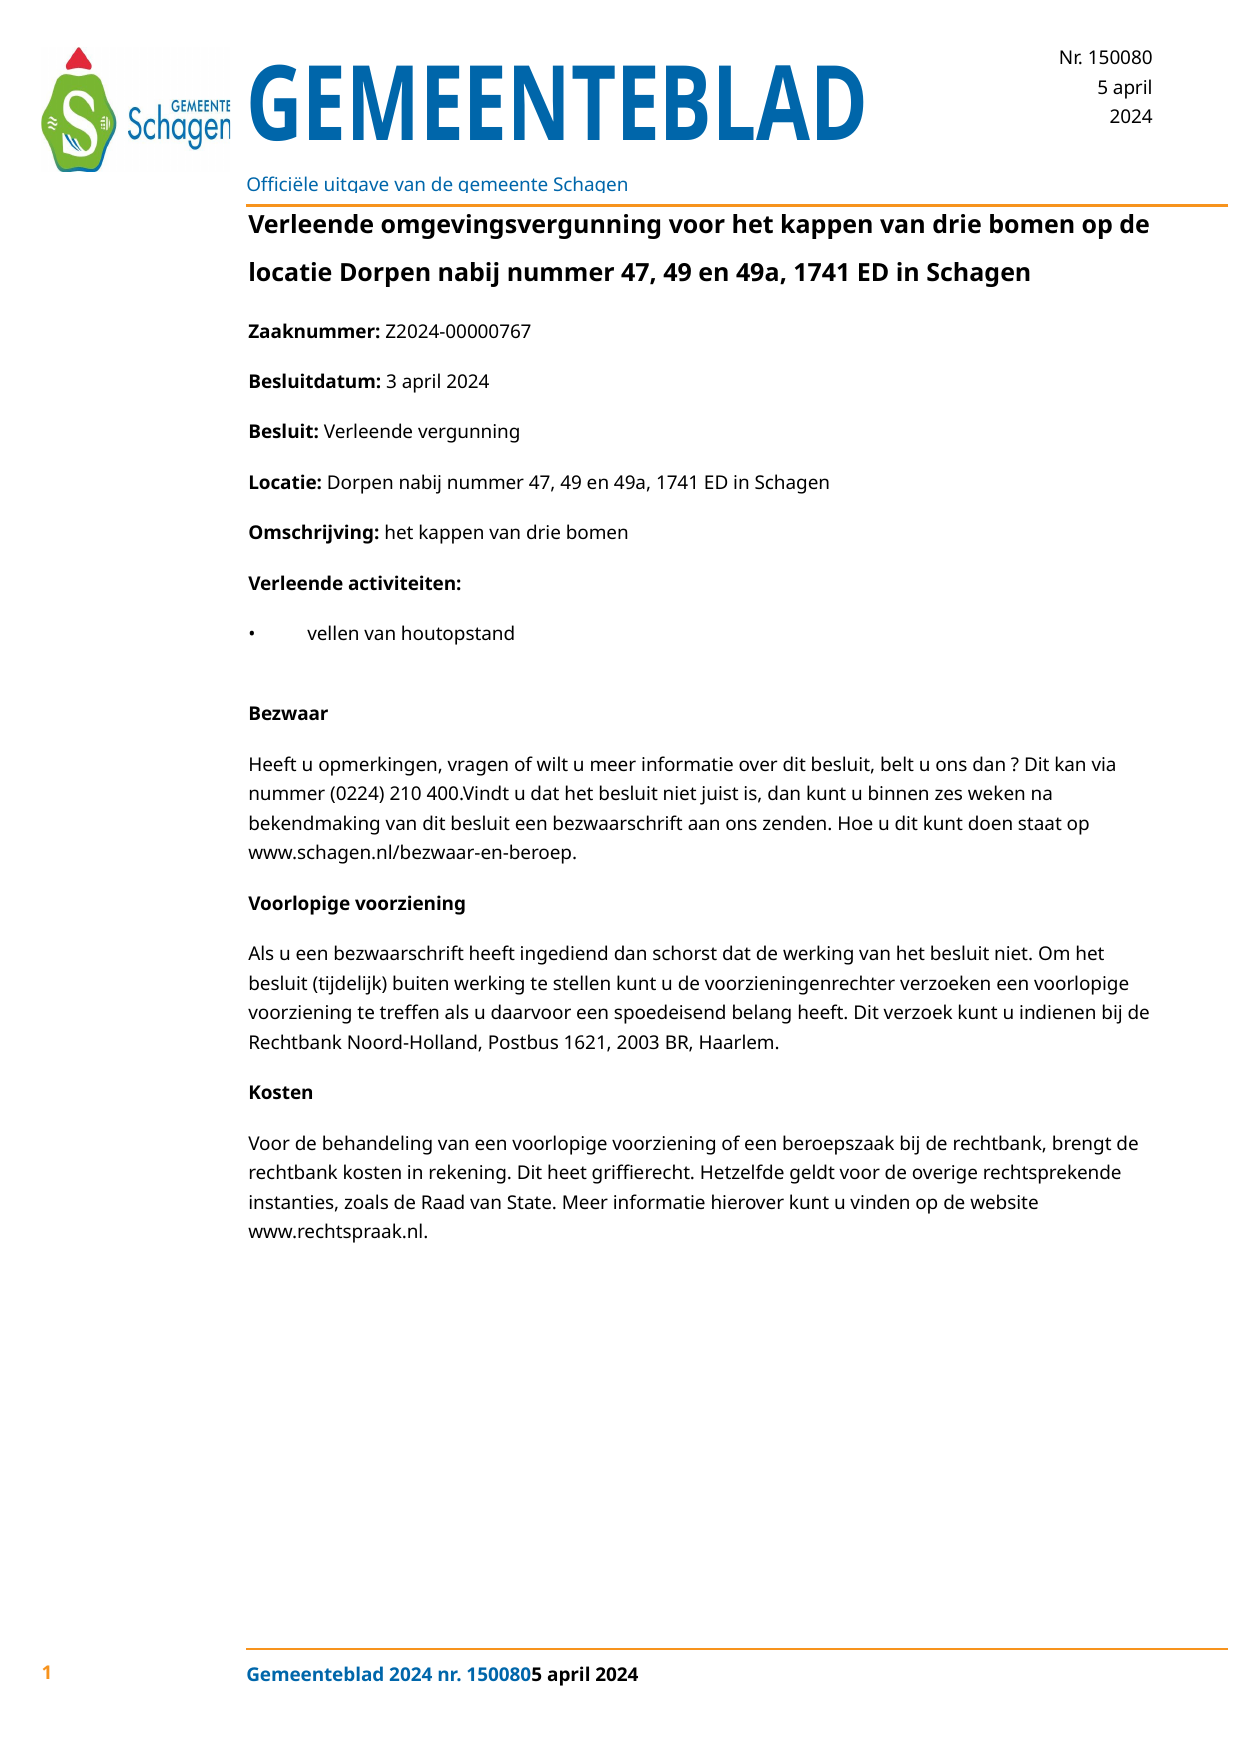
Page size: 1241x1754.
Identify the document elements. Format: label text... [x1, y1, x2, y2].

picture [41, 47, 231, 172]
text Heeft u opmerkingen, vragen of wilt u meer informatie over dit besluit, belt u ons dan ? Dit kan via nummer (0224) 210 400.Vindt u dat het besluit niet juist is, dan kunt u binnen zes weken na bekendmaking van dit besluit een bezwaarschrift aan ons zenden. Hoe u dit kunt doen staat op www.schagen.nl/bezwaar-en-beroep. [248, 751, 1152, 865]
list vellen van houtopstand [248, 620, 1152, 646]
text Voorlopige voorziening [248, 890, 1152, 916]
text Verleende omgevingsvergunning voor het kappen van drie bomen op de locatie Dorpen nabij nummer 47, 49 en 49a, 1741 ED in Schagen [248, 207, 1152, 288]
text Locatie: Dorpen nabij nummer 47, 49 en 49a, 1741 ED in Schagen [248, 469, 1152, 495]
text Voor de behandeling van een voorlopige voorziening of een beroepszaak bij de rechtbank, brengt de rechtbank kosten in rekening. Dit heet griffierecht. Hetzelfde geldt voor de overige rechtsprekende instanties, zoals de Raad van State. Meer informatie hierover kunt u vinden op de website www.rechtspraak.nl. [248, 1130, 1152, 1244]
text Zaaknummer: Z2024-00000767 [248, 318, 1152, 344]
text Besluit: Verleende vergunning [248, 419, 1152, 444]
text Als u een bezwaarschrift heeft ingediend dan schorst dat de werking van het besluit niet. Om het besluit (tijdelijk) buiten werking te stellen kunt u de voorzieningenrechter verzoeken een voorlopige voorziening te treffen als u daarvoor een spoedeisend belang heeft. Dit verzoek kunt u indienen bij de Rechtbank Noord-Holland, Postbus 1621, 2003 BR, Haarlem. [248, 940, 1152, 1055]
text Kosten [248, 1079, 1152, 1105]
text Besluitdatum: 3 april 2024 [248, 368, 1152, 394]
text Verleende activiteiten: [248, 570, 1152, 596]
text Omschrijving: het kappen van drie bomen [248, 519, 1152, 545]
text Bezwaar [248, 700, 1152, 726]
